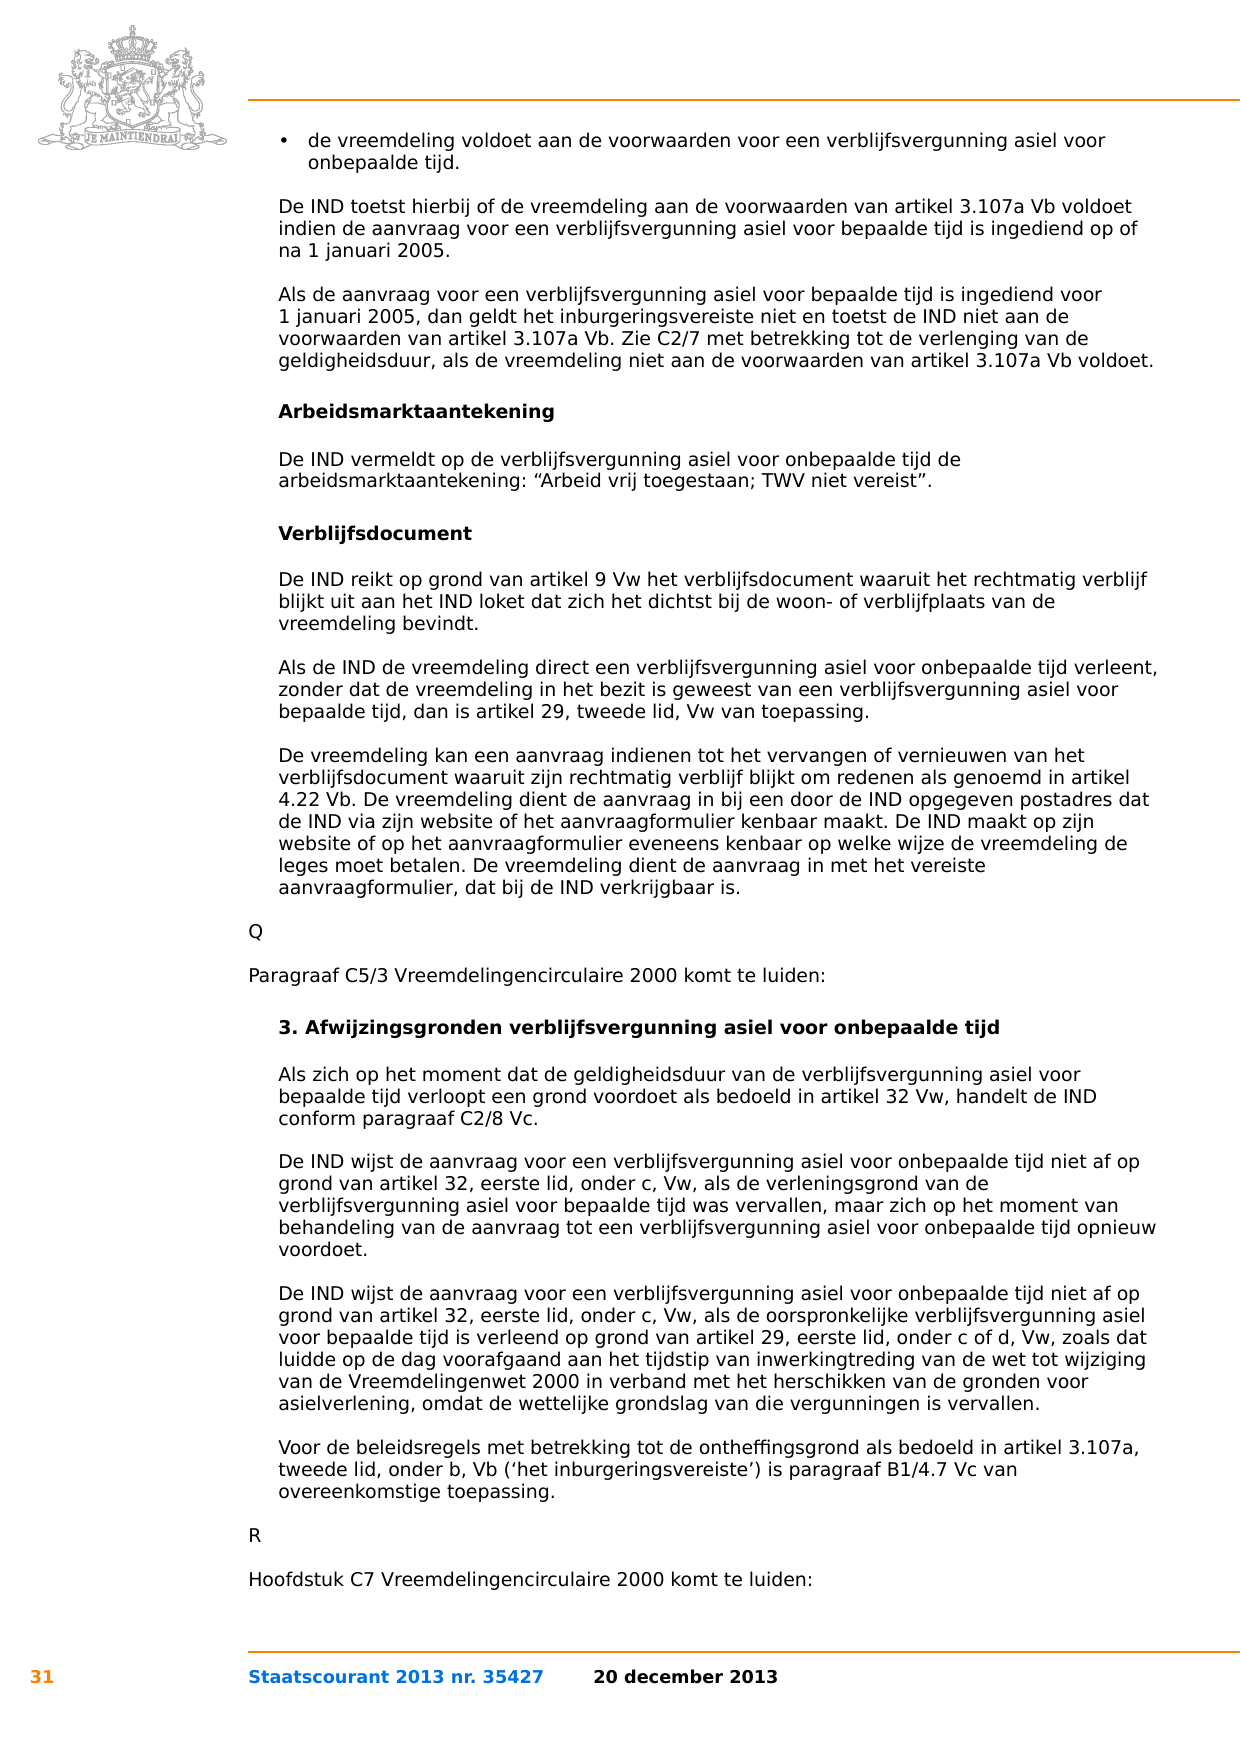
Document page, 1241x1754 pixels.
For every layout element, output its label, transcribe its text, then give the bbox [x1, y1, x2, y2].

subtitle 3. Afwijzingsgronden verblijfsvergunning asiel voor onbepaalde tijd [278, 1017, 1163, 1038]
subtitle Arbeidsmarktaantekening [278, 401, 1163, 423]
text Hoofdstuk C7 Vreemdelingencirculaire 2000 komt te luiden: [248, 1568, 1163, 1591]
text Paragraaf C5/3 Vreemdelingencirculaire 2000 komt te luiden: [248, 964, 1163, 987]
subtitle Verblijfsdocument [278, 522, 1163, 544]
text • de vreemdeling voldoet aan de voorwaarden voor een verblijfsvergunning asiel voor onbepaalde tijd. [278, 130, 1163, 174]
text De IND wijst de aanvraag voor een verblijfsvergunning asiel voor onbepaalde tijd niet af op grond van artikel 32, eerste lid, onder c, Vw, als de verleningsgrond van de verblijfsvergunning asiel voor bepaalde tijd was vervallen, maar zich op het moment van behandeling van de aanvraag tot een verblijfsvergunning asiel voor onbepaalde tijd opnieuw voordoet. [278, 1151, 1163, 1261]
picture [38, 25, 227, 150]
text Als de IND de vreemdeling direct een verblijfsvergunning asiel voor onbepaalde tijd verleent, zonder dat de vreemdeling in het bezit is geweest van een verblijfsvergunning asiel voor bepaalde tijd, dan is artikel 29, tweede lid, Vw van toepassing. [278, 657, 1163, 723]
text De IND toetst hierbij of de vreemdeling aan de voorwaarden van artikel 3.107a Vb voldoet indien de aanvraag voor een verblijfsvergunning asiel voor bepaalde tijd is ingediend op of na 1 januari 2005. [278, 196, 1163, 262]
text R [248, 1525, 1163, 1547]
text Voor de beleidsregels met betrekking tot de ontheffingsgrond als bedoeld in artikel 3.107a, tweede lid, onder b, Vb (‘het inburgeringsvereiste’) is paragraaf B1/4.7 Vc van overeenkomstige toepassing. [278, 1437, 1163, 1503]
text De IND reikt op grond van artikel 9 Vw het verblijfsdocument waaruit het rechtmatig verblijf blijkt uit aan het IND loket dat zich het dichtst bij de woon- of verblijfplaats van de vreemdeling bevindt. [278, 569, 1163, 635]
text De vreemdeling kan een aanvraag indienen tot het vervangen of vernieuwen van het verblijfsdocument waaruit zijn rechtmatig verblijf blijkt om redenen als genoemd in artikel 4.22 Vb. De vreemdeling dient de aanvraag in bij een door de IND opgegeven postadres dat de IND via zijn website of het aanvraagformulier kenbaar maakt. De IND maakt op zijn website of op het aanvraagformulier eveneens kenbaar op welke wijze de vreemdeling de leges moet betalen. De vreemdeling dient de aanvraag in met het vereiste aanvraagformulier, dat bij de IND verkrijgbaar is. [278, 745, 1163, 899]
text Als de aanvraag voor een verblijfsvergunning asiel voor bepaalde tijd is ingediend voor 1 januari 2005, dan geldt het inburgeringsvereiste niet en toetst de IND niet aan de voorwaarden van artikel 3.107a Vb. Zie C2/7 met betrekking tot de verlenging van de geldigheidsduur, als de vreemdeling niet aan de voorwaarden van artikel 3.107a Vb voldoet. [278, 283, 1163, 371]
text Als zich op het moment dat de geldigheidsduur van de verblijfsvergunning asiel voor bepaalde tijd verloopt een grond voordoet als bedoeld in artikel 32 Vw, handelt de IND conform paragraaf C2/8 Vc. [278, 1063, 1163, 1129]
text Q [248, 921, 1163, 943]
text De IND vermeldt op de verblijfsvergunning asiel voor onbepaalde tijd de arbeidsmarktaantekening: “Arbeid vrij toegestaan; TWV niet vereist”. [278, 448, 1163, 492]
text De IND wijst de aanvraag voor een verblijfsvergunning asiel voor onbepaalde tijd niet af op grond van artikel 32, eerste lid, onder c, Vw, als de oorspronkelijke verblijfsvergunning asiel voor bepaalde tijd is verleend op grond van artikel 29, eerste lid, onder c of d, Vw, zoals dat luidde op de dag voorafgaand aan het tijdstip van inwerkingtreding van de wet tot wijziging van de Vreemdelingenwet 2000 in verband met het herschikken van de gronden voor asielverlening, omdat de wettelijke grondslag van die vergunningen is vervallen. [278, 1283, 1163, 1415]
